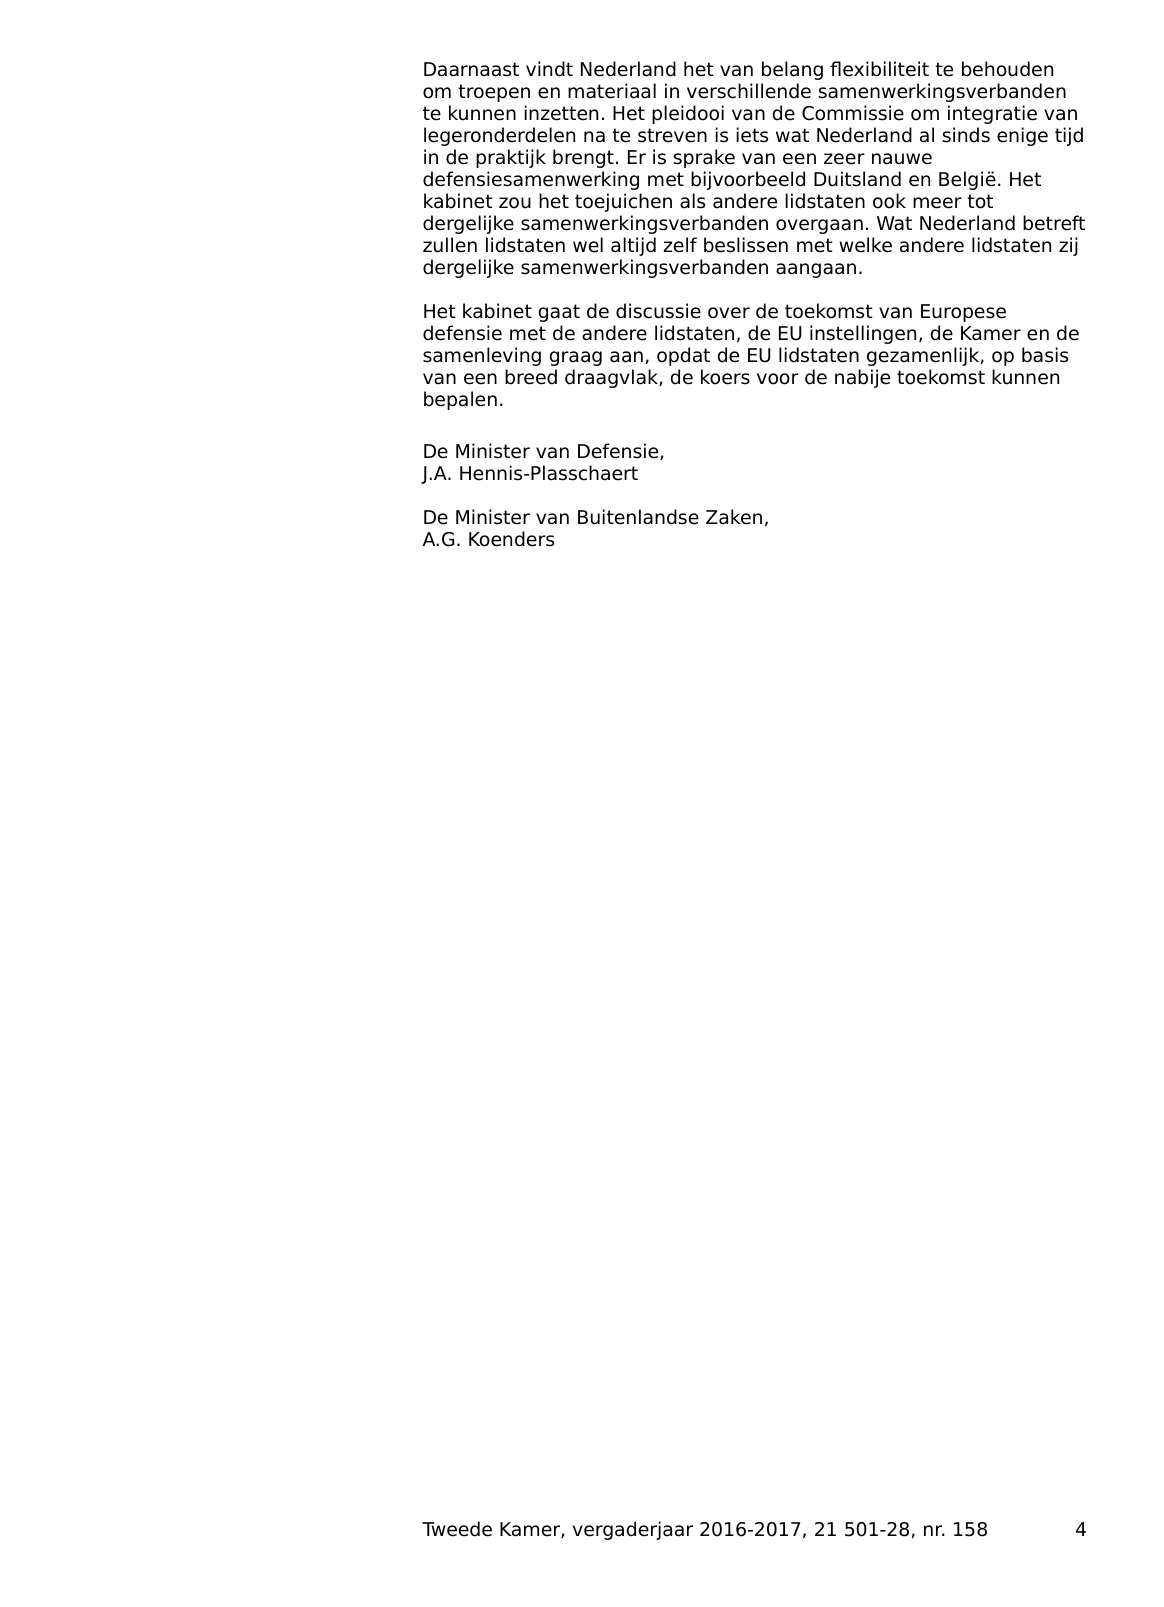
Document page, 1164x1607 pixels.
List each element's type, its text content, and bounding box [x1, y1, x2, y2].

text Daarnaast vindt Nederland het van belang flexibiliteit te behouden om troepen en materiaal in verschillende samenwerkingsverbanden te kunnen inzetten. Het pleidooi van de Commissie om integratie van legeronderdelen na te streven is iets wat Nederland al sinds enige tijd in de praktijk brengt. Er is sprake van een zeer nauwe defensiesamenwerking met bijvoorbeeld Duitsland en België. Het kabinet zou het toejuichen als andere lidstaten ook meer tot dergelijke samenwerkingsverbanden overgaan. Wat Nederland betreft zullen lidstaten wel altijd zelf beslissen met welke andere lidstaten zij dergelijke samenwerkingsverbanden aangaan. [422, 59, 1087, 279]
text Het kabinet gaat de discussie over de toekomst van Europese defensie met de andere lidstaten, de EU instellingen, de Kamer en de samenleving graag aan, opdat de EU lidstaten gezamenlijk, op basis van een breed draagvlak, de koers voor de nabije toekomst kunnen bepalen. [422, 301, 1087, 411]
text De Minister van Buitenlandse Zaken, A.G. Koenders [422, 507, 1087, 551]
text De Minister van Defensie, J.A. Hennis-Plasschaert [422, 441, 1087, 485]
